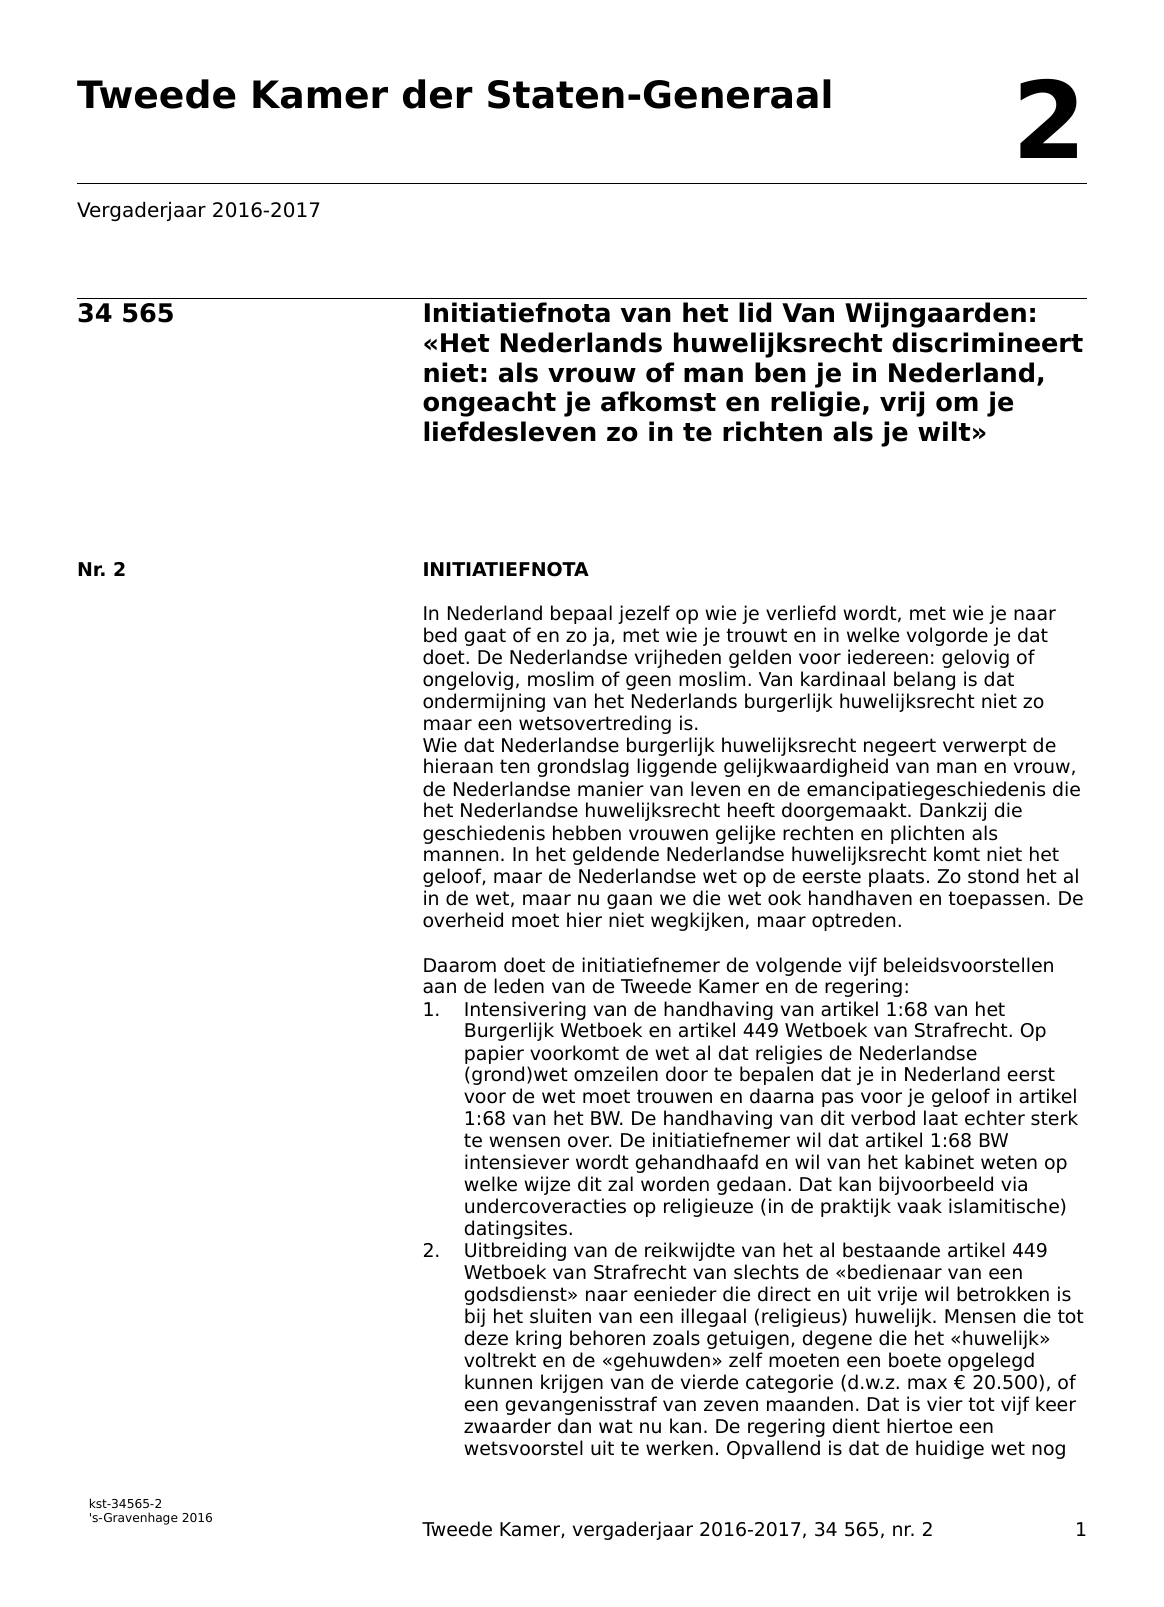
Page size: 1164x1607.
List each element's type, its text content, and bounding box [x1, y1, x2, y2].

table_cell Vergaderjaar 2016-2017 [77, 184, 1087, 298]
text 1. Intensivering van de handhaving van artikel 1:68 van het Burgerlijk Wetboek en artikel 449 Wetboek van Strafrecht. Op papier voorkomt de wet al dat religies de Nederlandse (grond)wet omzeilen door te bepalen dat je in Nederland eerst voor de wet moet trouwen en daarna pas voor je geloof in artikel 1:68 van het BW. De handhaving van dit verbod laat echter sterk te wensen over. De initiatiefnemer wil dat artikel 1:68 BW intensiever wordt gehandhaafd en wil van het kabinet weten op welke wijze dit zal worden gedaan. Dat kan bijvoorbeeld via undercoveracties op religieuze (in de praktijk vaak islamitische) datingsites. [422, 998, 1087, 1240]
table_header 2 [886, 59, 1087, 183]
subtitle 34 565 Initiatiefnota van het lid Van Wijngaarden: «Het Nederlands huwelijksrecht discrimineert niet: als vrouw of man ben je in Nederland, ongeacht je afkomst en religie, vrij om je liefdesleven zo in te richten als je wilt» [77, 299, 1087, 447]
text 2. Uitbreiding van de reikwijdte van het al bestaande artikel 449 Wetboek van Strafrecht van slechts de «bedienaar van een godsdienst» naar eenieder die direct en uit vrije wil betrokken is bij het sluiten van een illegaal (religieus) huwelijk. Mensen die tot deze kring behoren zoals getuigen, degene die het «huwelijk» voltrekt en de «gehuwden» zelf moeten een boete opgelegd kunnen krijgen van de vierde categorie (d.w.z. max € 20.500), of een gevangenisstraf van zeven maanden. Dat is vier tot vijf keer zwaarder dan wat nu kan. De regering dient hiertoe een wetsvoorstel uit te werken. Opvallend is dat de huidige wet nog [422, 1240, 1087, 1460]
table_header Tweede Kamer der Staten-Generaal [77, 59, 886, 183]
text In Nederland bepaal jezelf op wie je verliefd wordt, met wie je naar bed gaat of en zo ja, met wie je trouwt en in welke volgorde je dat doet. De Nederlandse vrijheden gelden voor iedereen: gelovig of ongelovig, moslim of geen moslim. Van kardinaal belang is dat ondermijning van het Nederlands burgerlijk huwelijksrecht niet zo maar een wetsovertreding is. [422, 603, 1087, 734]
text Wie dat Nederlandse burgerlijk huwelijksrecht negeert verwerpt de hieraan ten grondslag liggende gelijkwaardigheid van man en vrouw, de Nederlandse manier van leven en de emancipatiegeschiedenis die het Nederlandse huwelijksrecht heeft doorgemaakt. Dankzij die geschiedenis hebben vrouwen gelijke rechten en plichten als mannen. In het geldende Nederlandse huwelijksrecht komt niet het geloof, maar de Nederlandse wet op de eerste plaats. Zo stond het al in de wet, maar nu gaan we die wet ook handhaven en toepassen. De overheid moet hier niet wegkijken, maar optreden. [422, 734, 1087, 932]
text Daarom doet de initiatiefnemer de volgende vijf beleidsvoorstellen aan de leden van de Tweede Kamer en de regering: [422, 954, 1087, 998]
text kst-34565-2 [88, 1497, 323, 1511]
subtitle Nr. 2 INITIATIEFNOTA [77, 558, 1087, 580]
text 's-Gravenhage 2016 [88, 1511, 323, 1525]
